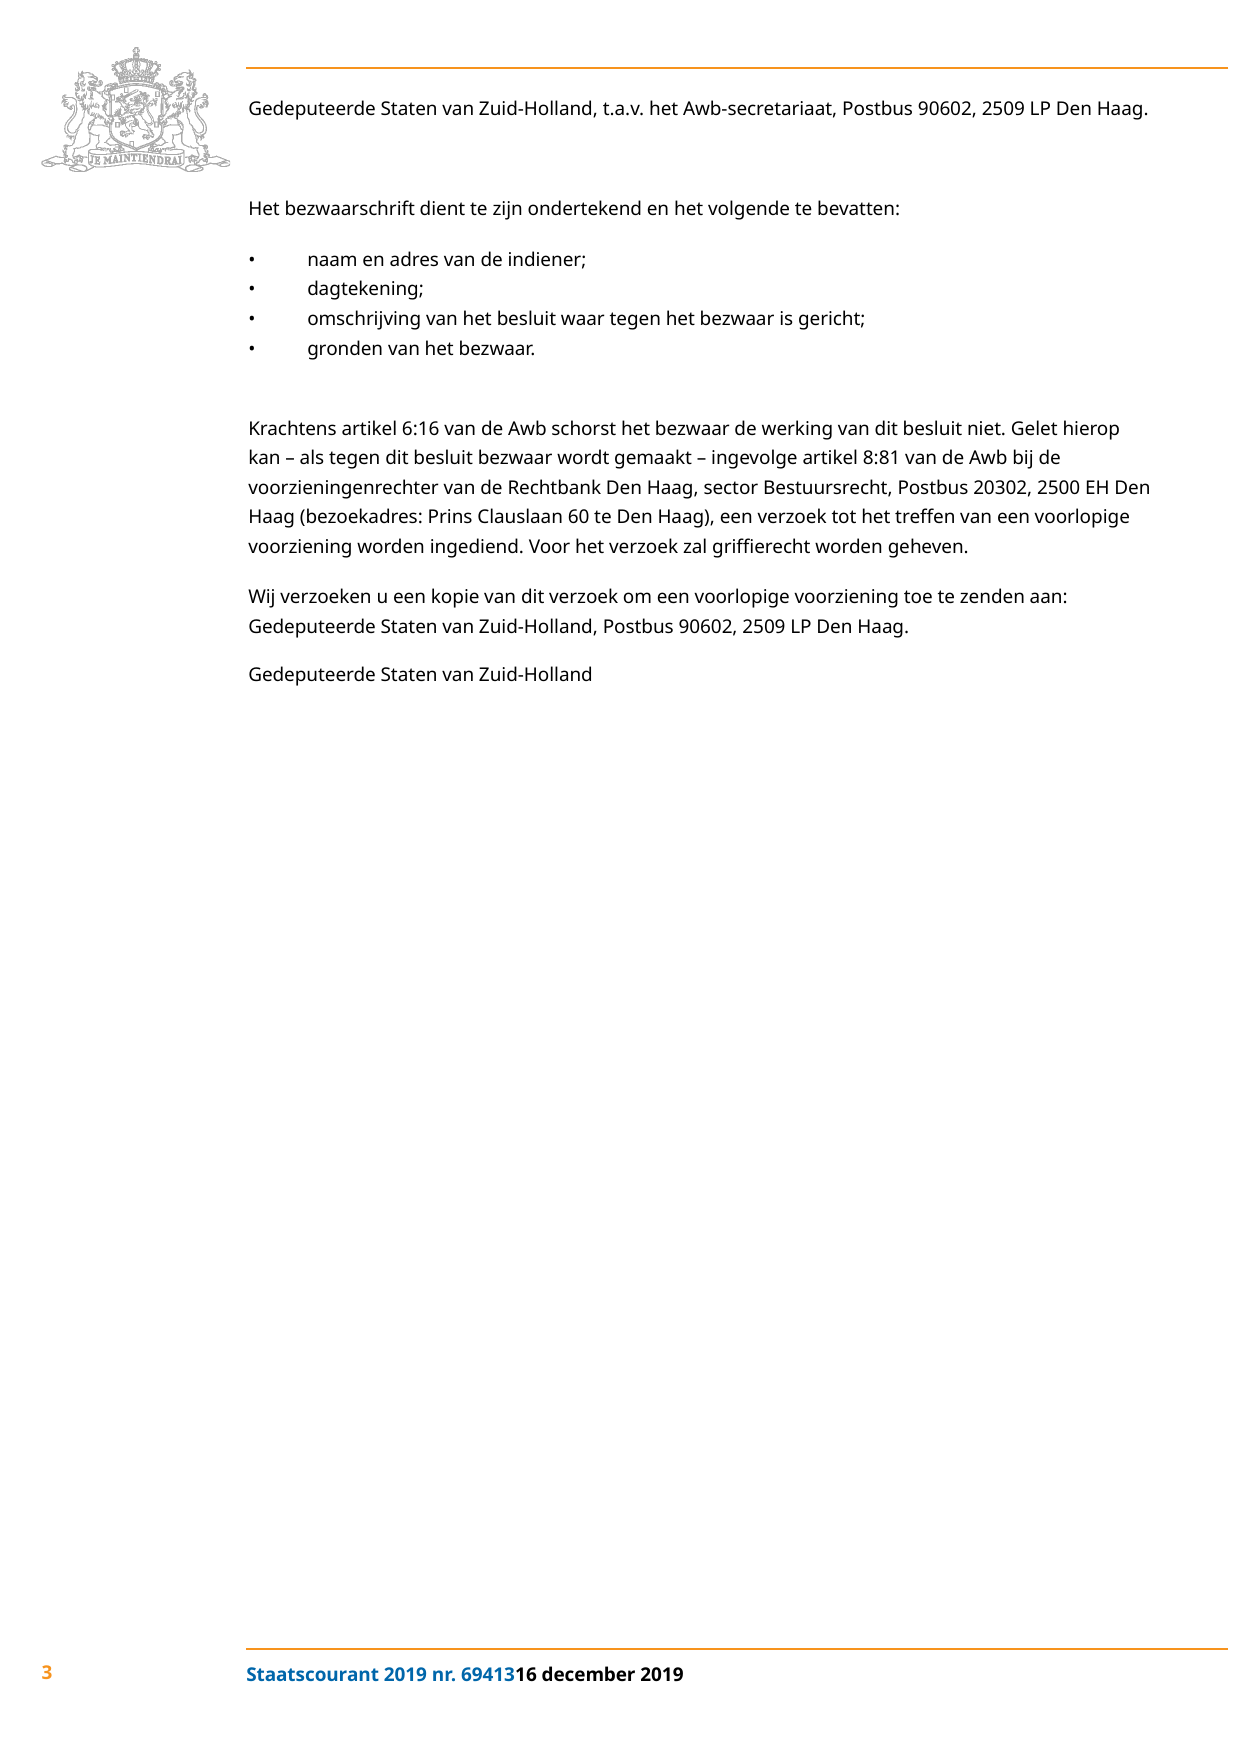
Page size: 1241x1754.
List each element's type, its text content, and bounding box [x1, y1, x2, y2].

text Krachtens artikel 6:16 van de Awb schorst het bezwaar de werking van dit besluit niet. Gelet hierop kan – als tegen dit besluit bezwaar wordt gemaakt – ingevolge artikel 8:81 van de Awb bij de voorzieningenrechter van de Rechtbank Den Haag, sector Bestuursrecht, Postbus 20302, 2500 EH Den Haag (bezoekadres: Prins Clauslaan 60 te Den Haag), een verzoek tot het treffen van een voorlopige voorziening worden ingediend. Voor het verzoek zal griffierecht worden geheven. [248, 415, 1152, 559]
list dagtekening; [248, 276, 1152, 301]
text Het bezwaarschrift dient te zijn ondertekend en het volgende te bevatten: [248, 196, 1152, 221]
text Wij verzoeken u een kopie van dit verzoek om een voorlopige voorziening toe te zenden aan: Gedeputeerde Staten van Zuid-Holland, Postbus 90602, 2509 LP Den Haag. [248, 583, 1152, 639]
picture [41, 47, 231, 172]
text Gedeputeerde Staten van Zuid-Holland, t.a.v. het Awb-secretariaat, Postbus 90602, 2509 LP Den Haag. [248, 95, 1152, 121]
list omschrijving van het besluit waar tegen het bezwaar is gericht; [248, 305, 1152, 331]
list gronden van het bezwaar. [248, 335, 1152, 361]
text Gedeputeerde Staten van Zuid-Holland [248, 661, 1152, 687]
list naam en adres van de indiener; [248, 246, 1152, 272]
